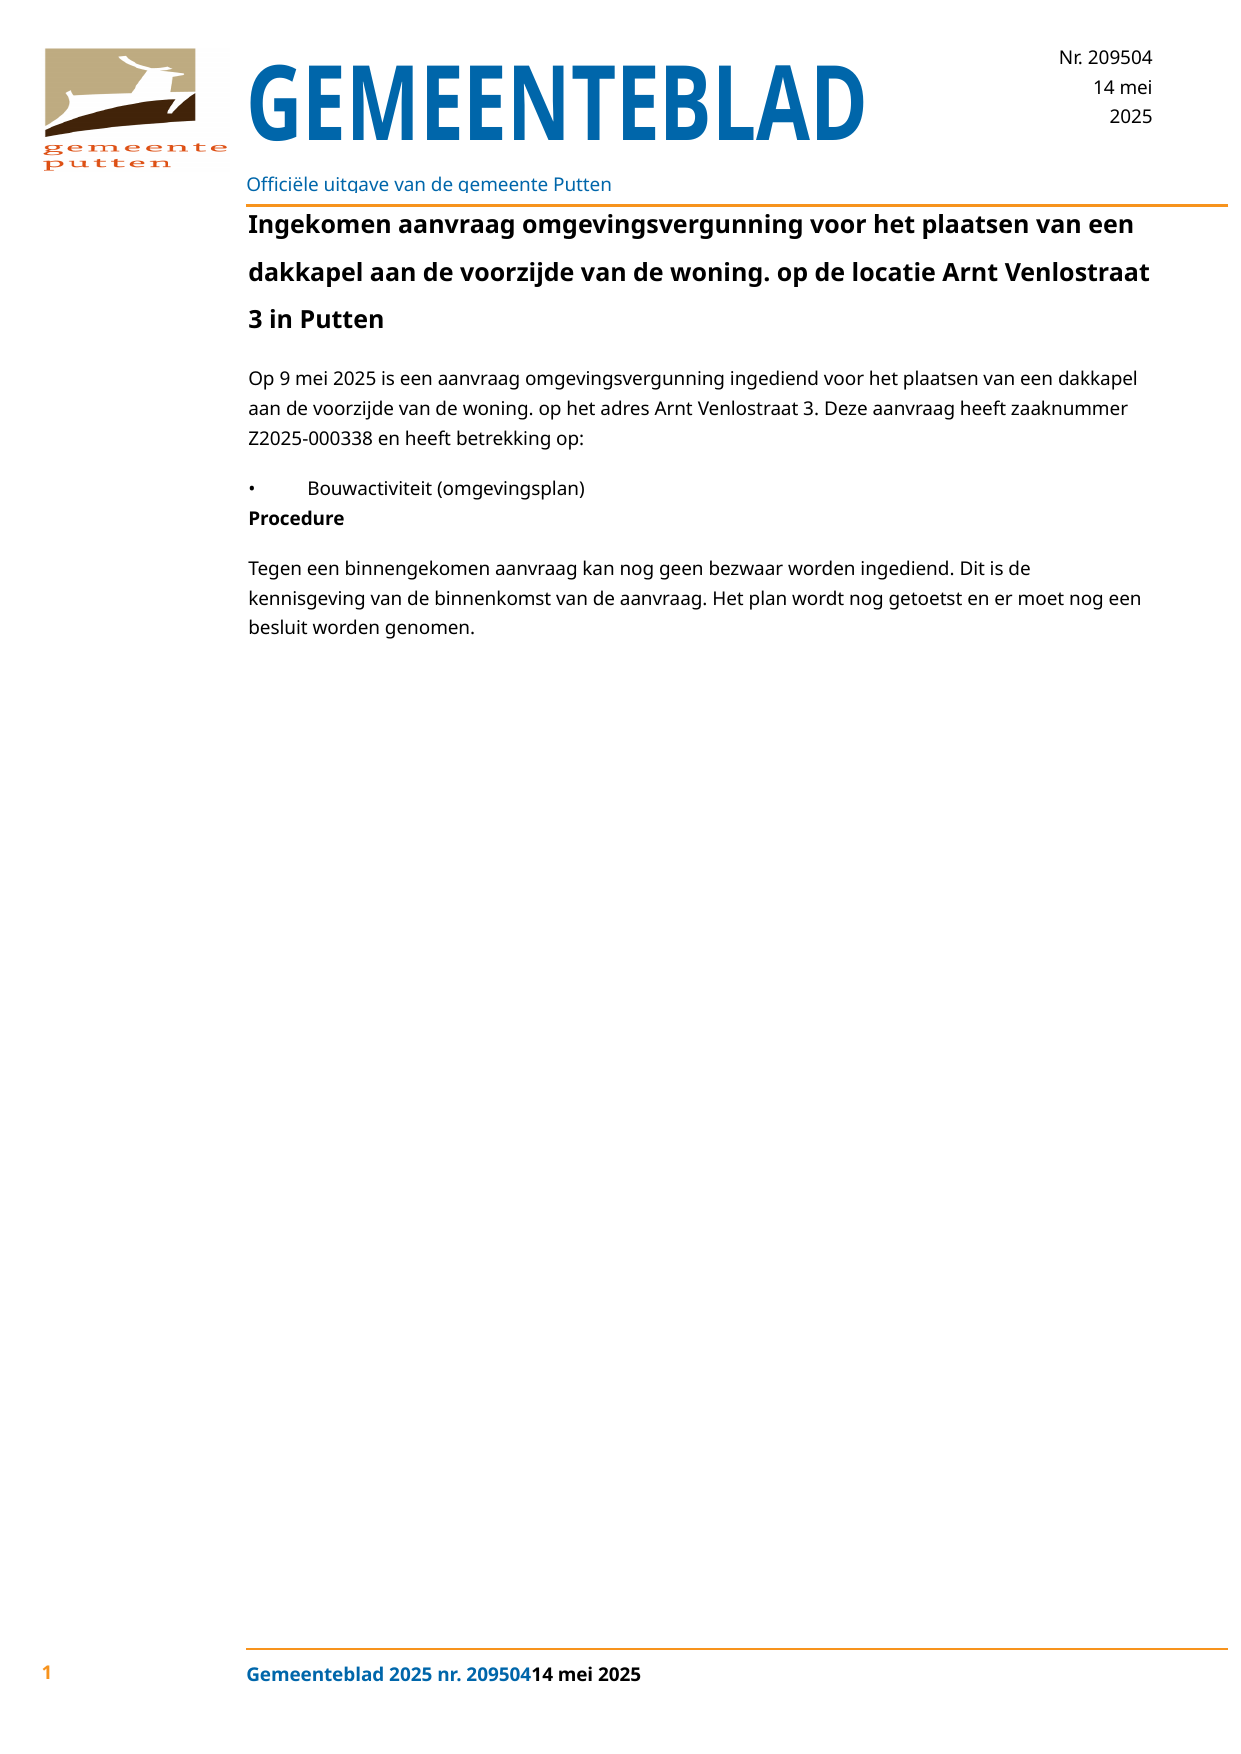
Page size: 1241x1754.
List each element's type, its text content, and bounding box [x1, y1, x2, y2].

picture [41, 47, 231, 172]
text Tegen een binnengekomen aanvraag kan nog geen bezwaar worden ingediend. Dit is de kennisgeving van de binnenkomst van de aanvraag. Het plan wordt nog getoetst en er moet nog een besluit worden genomen. [248, 555, 1152, 640]
text Ingekomen aanvraag omgevingsvergunning voor het plaatsen van een dakkapel aan de voorzijde van de woning. op de locatie Arnt Venlostraat 3 in Putten [248, 207, 1152, 336]
text Op 9 mei 2025 is een aanvraag omgevingsvergunning ingediend voor het plaatsen van een dakkapel aan de voorzijde van de woning. op het adres Arnt Venlostraat 3. Deze aanvraag heeft zaaknummer Z2025-000338 en heeft betrekking op: [248, 366, 1152, 450]
list Bouwactiviteit (omgevingsplan) [248, 475, 1152, 501]
text Procedure [248, 505, 1152, 530]
